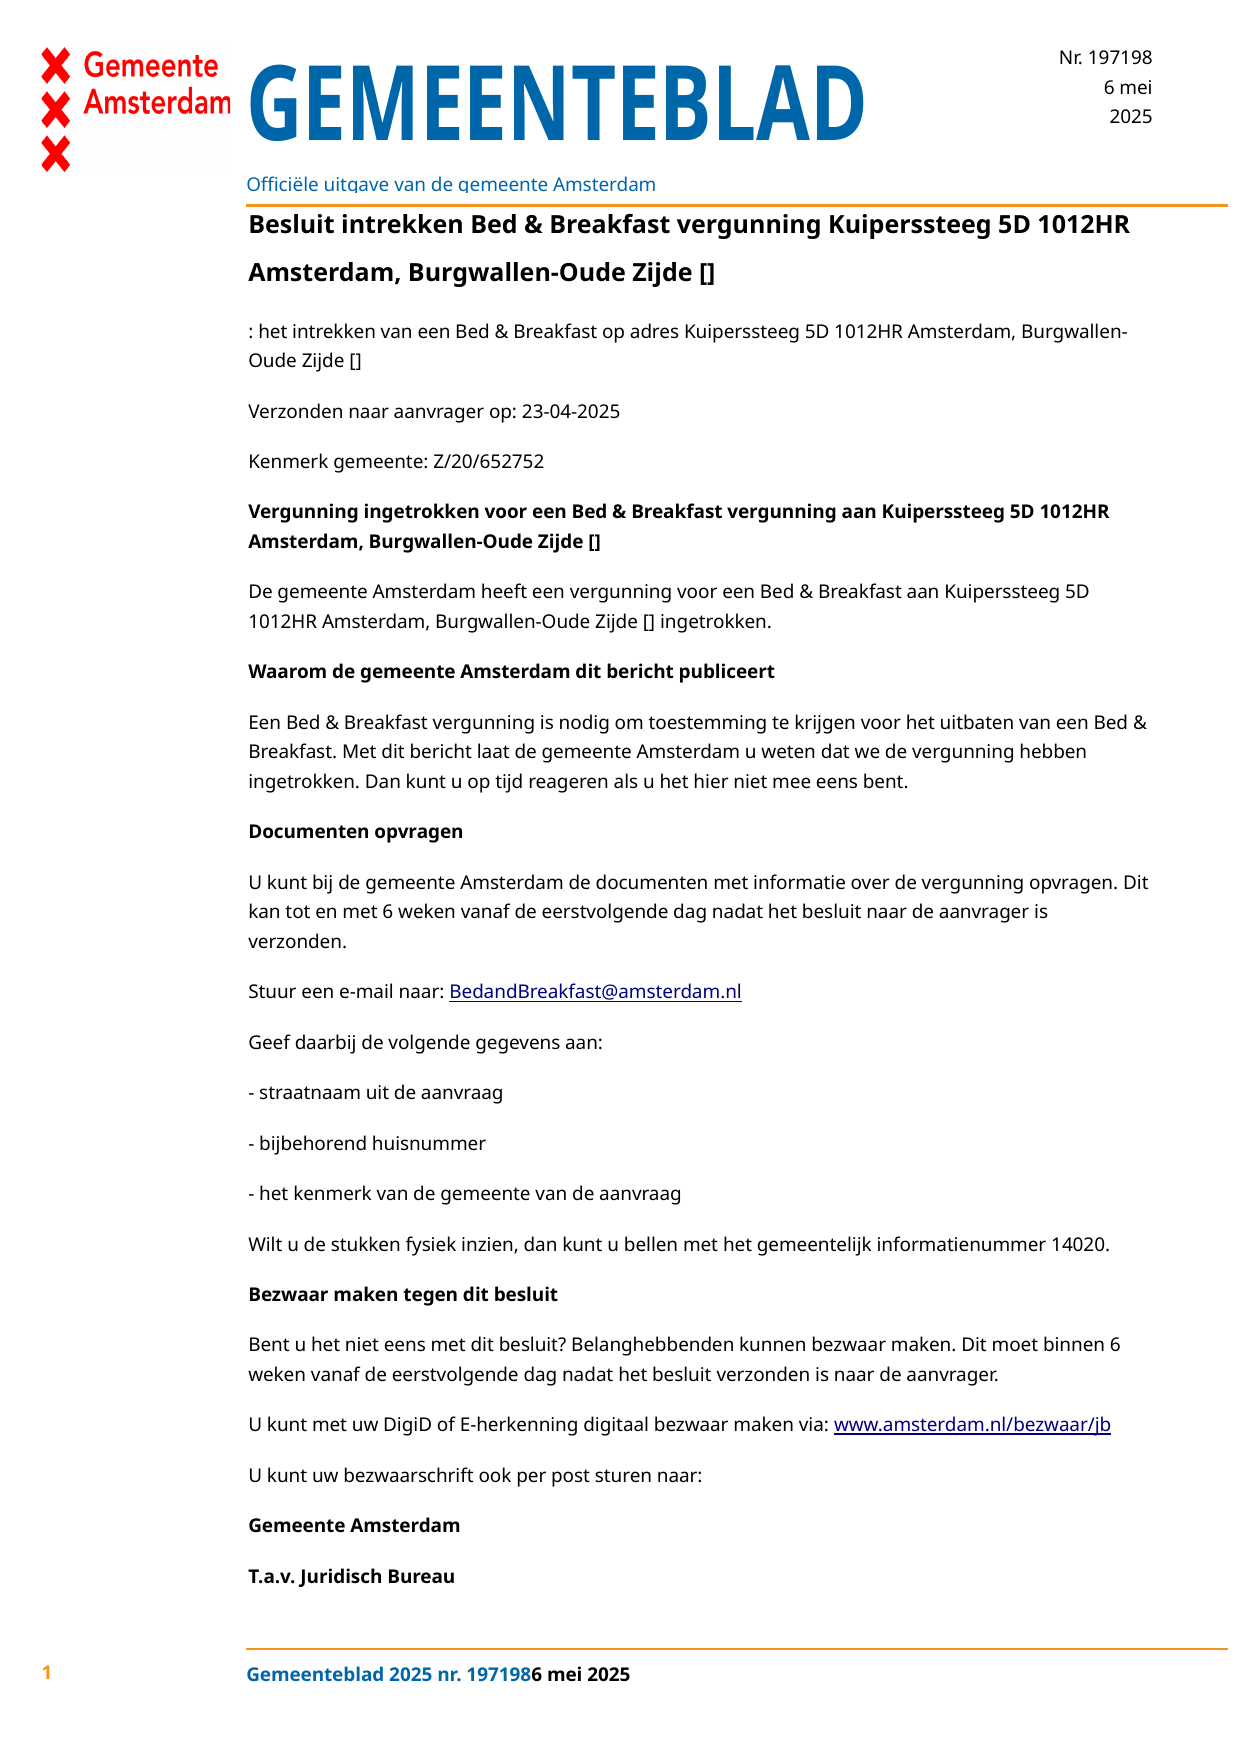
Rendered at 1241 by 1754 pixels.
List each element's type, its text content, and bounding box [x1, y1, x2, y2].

text : het intrekken van een Bed & Breakfast op adres Kuiperssteeg 5D 1012HR Amsterdam, Burgwallen-Oude Zijde [] [248, 318, 1152, 373]
text U kunt met uw DigiD of E-herkenning digitaal bezwaar maken via: www.amsterdam.nl/bezwaar/jb [248, 1412, 1152, 1437]
text - straatnaam uit de aanvraag [248, 1079, 1152, 1105]
text Kenmerk gemeente: Z/20/652752 [248, 448, 1152, 474]
text T.a.v. Juridisch Bureau [248, 1563, 1152, 1589]
text U kunt uw bezwaarschrift ook per post sturen naar: [248, 1462, 1152, 1488]
text Documenten opvragen [248, 819, 1152, 844]
text Stuur een e-mail naar: BedandBreakfast@amsterdam.nl [248, 979, 1152, 1004]
text Gemeente Amsterdam [248, 1512, 1152, 1538]
picture [41, 47, 231, 172]
text Geef daarbij de volgende gegevens aan: [248, 1029, 1152, 1055]
text Een Bed & Breakfast vergunning is nodig om toestemming te krijgen voor het uitbaten van een Bed & Breakfast. Met dit bericht laat de gemeente Amsterdam u weten dat we de vergunning hebben ingetrokken. Dan kunt u op tijd reageren als u het hier niet mee eens bent. [248, 709, 1152, 794]
text Wilt u de stukken fysiek inzien, dan kunt u bellen met het gemeentelijk informatienummer 14020. [248, 1231, 1152, 1257]
text Bent u het niet eens met dit besluit? Belanghebbenden kunnen bezwaar maken. Dit moet binnen 6 weken vanaf de eerstvolgende dag nadat het besluit verzonden is naar de aanvrager. [248, 1332, 1152, 1387]
text - het kenmerk van de gemeente van de aanvraag [248, 1180, 1152, 1206]
text U kunt bij de gemeente Amsterdam de documenten met informatie over de vergunning opvragen. Dit kan tot en met 6 weken vanaf de eerstvolgende dag nadat het besluit naar de aanvrager is verzonden. [248, 869, 1152, 954]
text De gemeente Amsterdam heeft een vergunning voor een Bed & Breakfast aan Kuiperssteeg 5D 1012HR Amsterdam, Burgwallen-Oude Zijde [] ingetrokken. [248, 579, 1152, 634]
text Besluit intrekken Bed & Breakfast vergunning Kuiperssteeg 5D 1012HR Amsterdam, Burgwallen-Oude Zijde [] [248, 207, 1152, 288]
text Bezwaar maken tegen dit besluit [248, 1281, 1152, 1307]
text - bijbehorend huisnummer [248, 1130, 1152, 1156]
text Verzonden naar aanvrager op: 23-04-2025 [248, 398, 1152, 424]
text Waarom de gemeente Amsterdam dit bericht publiceert [248, 659, 1152, 684]
text Vergunning ingetrokken voor een Bed & Breakfast vergunning aan Kuiperssteeg 5D 1012HR Amsterdam, Burgwallen-Oude Zijde [] [248, 499, 1152, 554]
